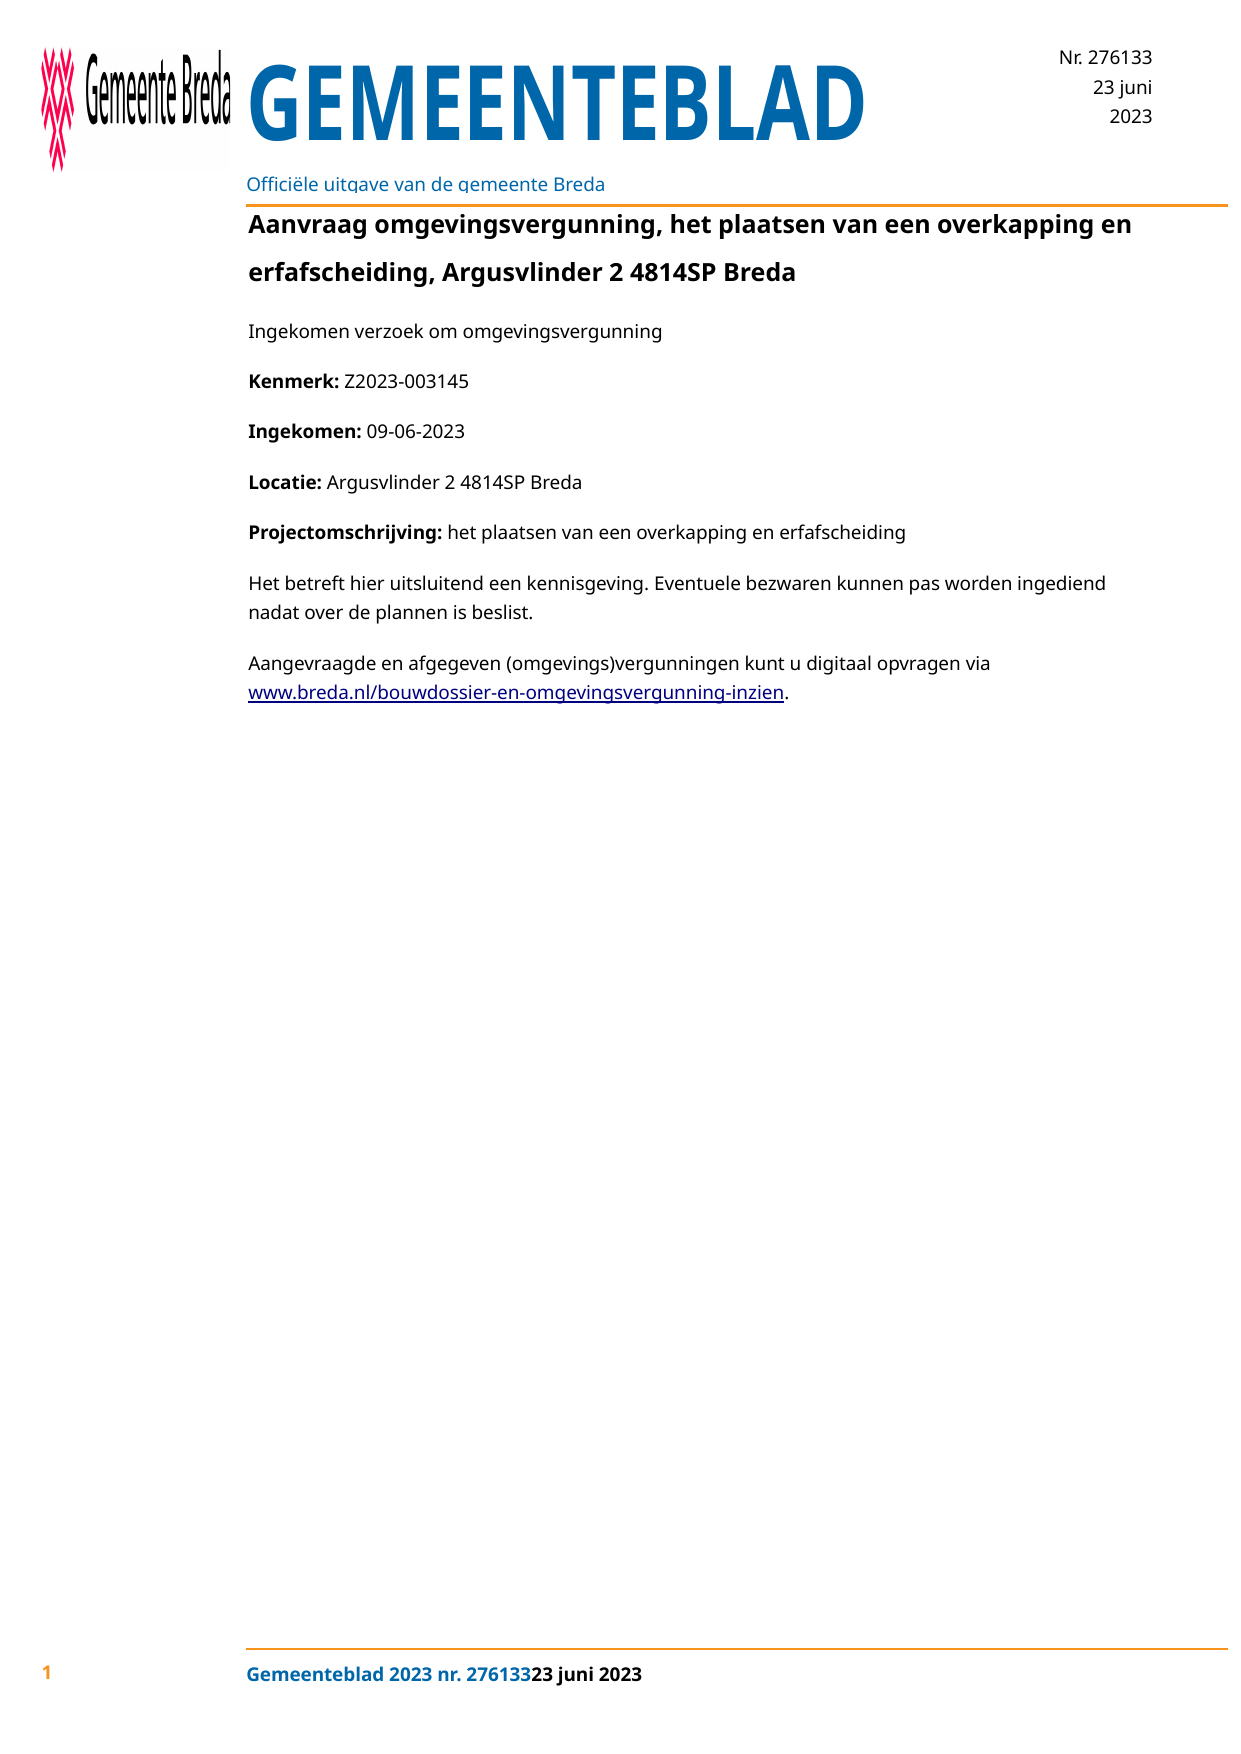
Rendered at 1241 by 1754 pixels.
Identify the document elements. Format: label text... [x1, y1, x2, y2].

text Locatie: Argusvlinder 2 4814SP Breda [248, 469, 1152, 495]
text Kenmerk: Z2023-003145 [248, 368, 1152, 394]
text Ingekomen verzoek om omgevingsvergunning [248, 318, 1152, 344]
text Ingekomen: 09-06-2023 [248, 419, 1152, 444]
text Het betreft hier uitsluitend een kennisgeving. Eventuele bezwaren kunnen pas worden ingediend nadat over de plannen is beslist. [248, 570, 1152, 625]
text Aangevraagde en afgegeven (omgevings)vergunningen kunt u digitaal opvragen via www.breda.nl/bouwdossier-en-omgevingsvergunning-inzien. [248, 650, 1152, 705]
text Projectomschrijving: het plaatsen van een overkapping en erfafscheiding [248, 519, 1152, 545]
text Aanvraag omgevingsvergunning, het plaatsen van een overkapping en erfafscheiding, Argusvlinder 2 4814SP Breda [248, 207, 1152, 288]
picture [41, 47, 231, 172]
